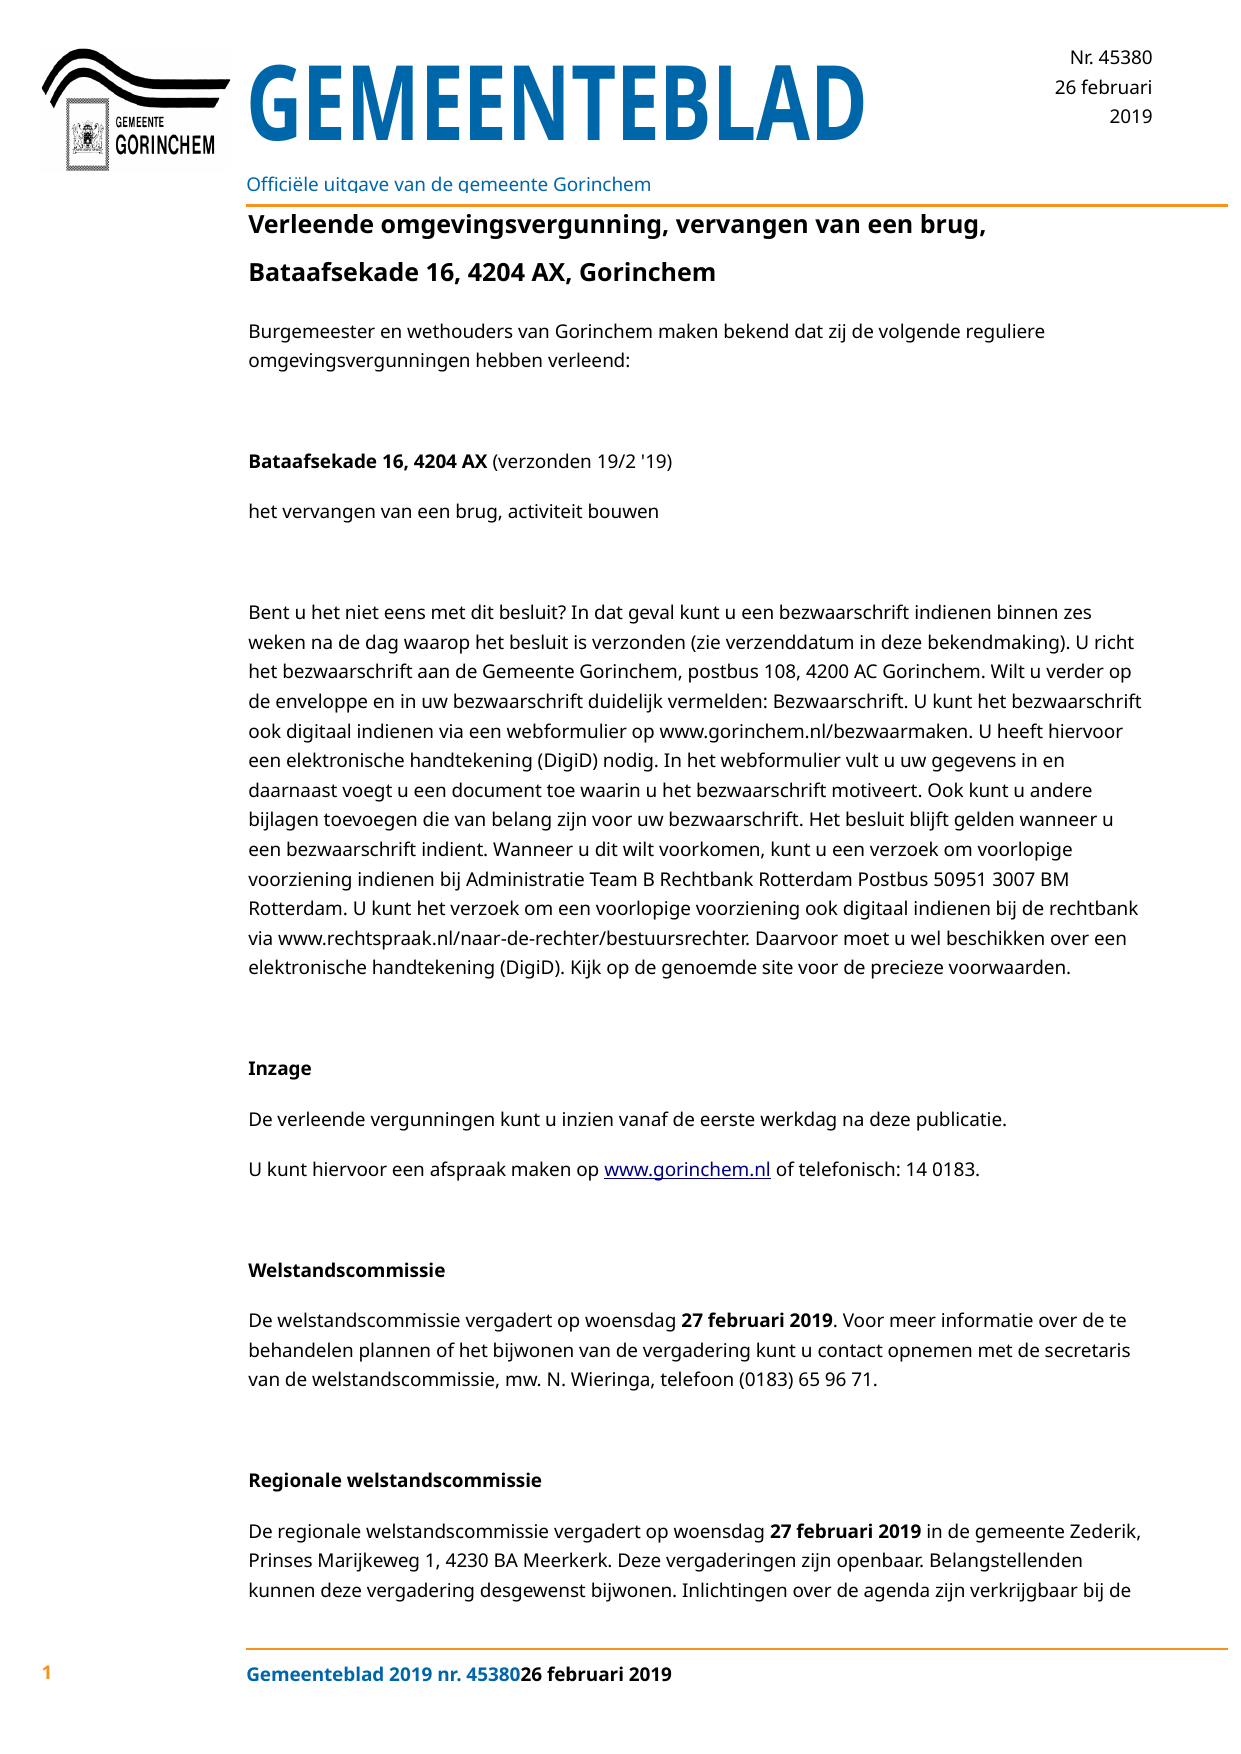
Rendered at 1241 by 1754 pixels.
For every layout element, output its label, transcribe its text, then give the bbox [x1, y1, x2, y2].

text Regionale welstandscommissie [248, 1467, 1152, 1493]
text Inzage [248, 1055, 1152, 1081]
text De verleende vergunningen kunt u inzien vanaf de eerste werkdag na deze publicatie. [248, 1106, 1152, 1132]
text Welstandscommissie [248, 1257, 1152, 1283]
text Bataafsekade 16, 4204 AX (verzonden 19/2 '19) [248, 448, 1152, 474]
text De regionale welstandscommissie vergadert op woensdag 27 februari 2019 in de gemeente Zederik, Prinses Marijkeweg 1, 4230 BA Meerkerk. Deze vergaderingen zijn openbaar. Belangstellenden kunnen deze vergadering desgewenst bijwonen. Inlichtingen over de agenda zijn verkrijgbaar bij de [248, 1518, 1152, 1603]
text Burgemeester en wethouders van Gorinchem maken bekend dat zij de volgende reguliere omgevingsvergunningen hebben verleend: [248, 318, 1152, 373]
text De welstandscommissie vergadert op woensdag 27 februari 2019. Voor meer informatie over de te behandelen plannen of het bijwonen van de vergadering kunt u contact opnemen met de secretaris van de welstandscommissie, mw. N. Wieringa, telefoon (0183) 65 96 71. [248, 1307, 1152, 1392]
text het vervangen van een brug, activiteit bouwen [248, 499, 1152, 524]
text Verleende omgevingsvergunning, vervangen van een brug, Bataafsekade 16, 4204 AX, Gorinchem [248, 207, 1152, 288]
text Bent u het niet eens met dit besluit? In dat geval kunt u een bezwaarschrift indienen binnen zes weken na de dag waarop het besluit is verzonden (zie verzenddatum in deze bekendmaking). U richt het bezwaarschrift aan de Gemeente Gorinchem, postbus 108, 4200 AC Gorinchem. Wilt u verder op de enveloppe en in uw bezwaarschrift duidelijk vermelden: Bezwaarschrift. U kunt het bezwaarschrift ook digitaal indienen via een webformulier op www.gorinchem.nl/bezwaarmaken. U heeft hiervoor een elektronische handtekening (DigiD) nodig. In het webformulier vult u uw gegevens in en daarnaast voegt u een document toe waarin u het bezwaarschrift motiveert. Ook kunt u andere bijlagen toevoegen die van belang zijn voor uw bezwaarschrift. Het besluit blijft gelden wanneer u een bezwaarschrift indient. Wanneer u dit wilt voorkomen, kunt u een verzoek om voorlopige voorziening indienen bij Administratie Team B Rechtbank Rotterdam Postbus 50951 3007 BM Rotterdam. U kunt het verzoek om een voorlopige voorziening ook digitaal indienen bij de rechtbank via www.rechtspraak.nl/naar-de-rechter/bestuursrechter. Daarvoor moet u wel beschikken over een elektronische handtekening (DigiD). Kijk op de genoemde site voor de precieze voorwaarden. [248, 599, 1152, 980]
text U kunt hiervoor een afspraak maken op www.gorinchem.nl of telefonisch: 14 0183. [248, 1156, 1152, 1182]
picture [41, 47, 231, 172]
